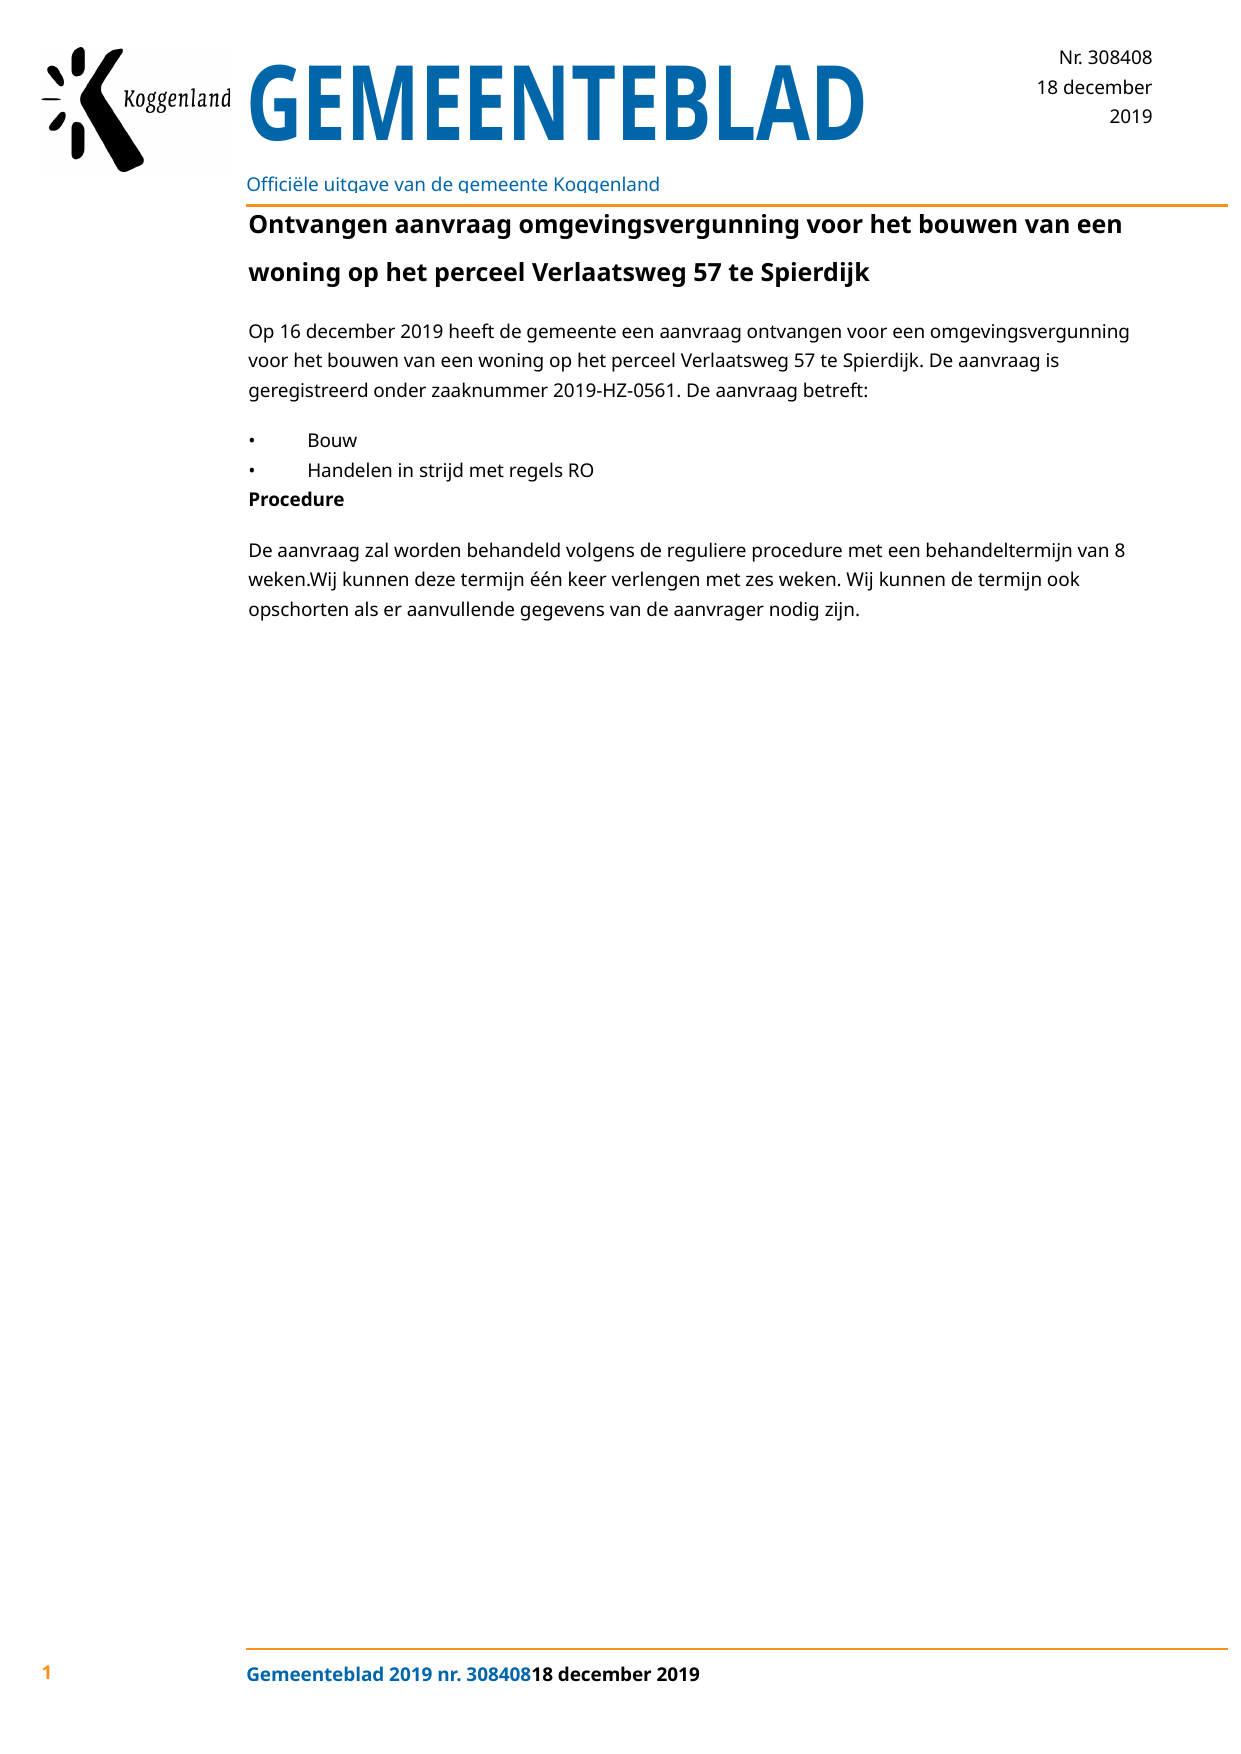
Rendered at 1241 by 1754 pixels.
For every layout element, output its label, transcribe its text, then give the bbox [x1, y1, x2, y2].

picture [41, 47, 231, 172]
list Bouw [248, 427, 1152, 453]
list Handelen in strijd met regels RO [248, 457, 1152, 483]
text Procedure [248, 487, 1152, 512]
text Ontvangen aanvraag omgevingsvergunning voor het bouwen van een woning op het perceel Verlaatsweg 57 te Spierdijk [248, 207, 1152, 288]
text De aanvraag zal worden behandeld volgens de reguliere procedure met een behandeltermijn van 8 weken.Wij kunnen deze termijn één keer verlengen met zes weken. Wij kunnen de termijn ook opschorten als er aanvullende gegevens van de aanvrager nodig zijn. [248, 537, 1152, 622]
text Op 16 december 2019 heeft de gemeente een aanvraag ontvangen voor een omgevingsvergunning voor het bouwen van een woning op het perceel Verlaatsweg 57 te Spierdijk. De aanvraag is geregistreerd onder zaaknummer 2019-HZ-0561. De aanvraag betreft: [248, 318, 1152, 403]
